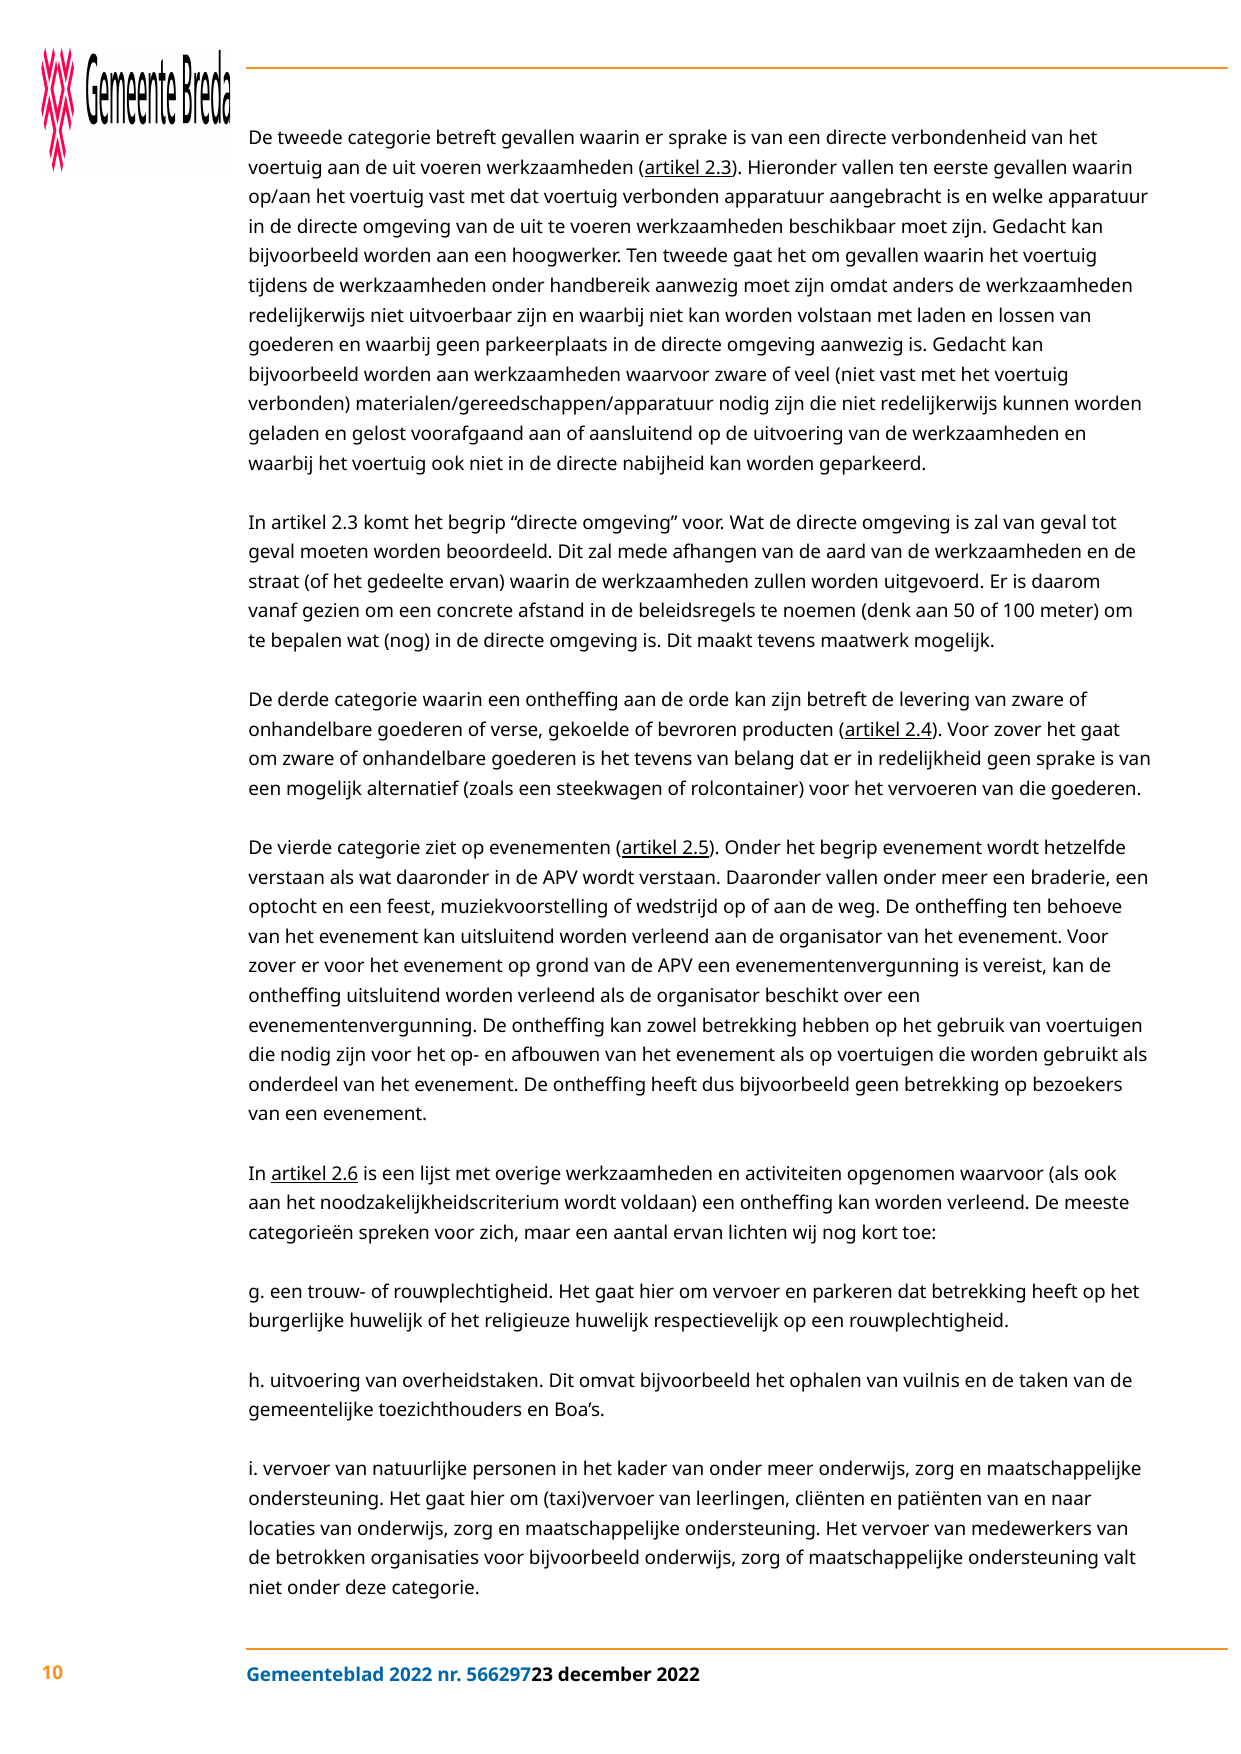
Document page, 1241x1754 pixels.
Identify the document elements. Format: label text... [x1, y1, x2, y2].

picture [41, 47, 231, 172]
text De vierde categorie ziet op evenementen (artikel 2.5). Onder het begrip evenement wordt hetzelfde verstaan als wat daaronder in de APV wordt verstaan. Daaronder vallen onder meer een braderie, een optocht en een feest, muziekvoorstelling of wedstrijd op of aan de weg. De ontheffing ten behoeve van het evenement kan uitsluitend worden verleend aan de organisator van het evenement. Voor zover er voor het evenement op grond van de APV een evenementenvergunning is vereist, kan de ontheffing uitsluitend worden verleend als de organisator beschikt over een evenementenvergunning. De ontheffing kan zowel betrekking hebben op het gebruik van voertuigen die nodig zijn voor het op- en afbouwen van het evenement als op voertuigen die worden gebruikt als onderdeel van het evenement. De ontheffing heeft dus bijvoorbeeld geen betrekking op bezoekers van een evenement. [248, 834, 1152, 1126]
text i. vervoer van natuurlijke personen in het kader van onder meer onderwijs, zorg en maatschappelijke ondersteuning. Het gaat hier om (taxi)vervoer van leerlingen, cliënten en patiënten van en naar locaties van onderwijs, zorg en maatschappelijke ondersteuning. Het vervoer van medewerkers van de betrokken organisaties voor bijvoorbeeld onderwijs, zorg of maatschappelijke ondersteuning valt niet onder deze categorie. [248, 1456, 1152, 1600]
text In artikel 2.3 komt het begrip “directe omgeving” voor. Wat de directe omgeving is zal van geval tot geval moeten worden beoordeeld. Dit zal mede afhangen van de aard van de werkzaamheden en de straat (of het gedeelte ervan) waarin de werkzaamheden zullen worden uitgevoerd. Er is daarom vanaf gezien om een concrete afstand in de beleidsregels te noemen (denk aan 50 of 100 meter) om te bepalen wat (nog) in de directe omgeving is. Dit maakt tevens maatwerk mogelijk. [248, 509, 1152, 653]
text De tweede categorie betreft gevallen waarin er sprake is van een directe verbondenheid van het voertuig aan de uit voeren werkzaamheden (artikel 2.3). Hieronder vallen ten eerste gevallen waarin op/aan het voertuig vast met dat voertuig verbonden apparatuur aangebracht is en welke apparatuur in de directe omgeving van de uit te voeren werkzaamheden beschikbaar moet zijn. Gedacht kan bijvoorbeeld worden aan een hoogwerker. Ten tweede gaat het om gevallen waarin het voertuig tijdens de werkzaamheden onder handbereik aanwezig moet zijn omdat anders de werkzaamheden redelijkerwijs niet uitvoerbaar zijn en waarbij niet kan worden volstaan met laden en lossen van goederen en waarbij geen parkeerplaats in de directe omgeving aanwezig is. Gedacht kan bijvoorbeeld worden aan werkzaamheden waarvoor zware of veel (niet vast met het voertuig verbonden) materialen/gereedschappen/apparatuur nodig zijn die niet redelijkerwijs kunnen worden geladen en gelost voorafgaand aan of aansluitend op de uitvoering van de werkzaamheden en waarbij het voertuig ook niet in de directe nabijheid kan worden geparkeerd. [248, 124, 1152, 476]
text De derde categorie waarin een ontheffing aan de orde kan zijn betreft de levering van zware of onhandelbare goederen of verse, gekoelde of bevroren producten (artikel 2.4). Voor zover het gaat om zware of onhandelbare goederen is het tevens van belang dat er in redelijkheid geen sprake is van een mogelijk alternatief (zoals een steekwagen of rolcontainer) voor het vervoeren van die goederen. [248, 686, 1152, 801]
text h. uitvoering van overheidstaken. Dit omvat bijvoorbeeld het ophalen van vuilnis en de taken van de gemeentelijke toezichthouders en Boa’s. [248, 1367, 1152, 1422]
text In artikel 2.6 is een lijst met overige werkzaamheden en activiteiten opgenomen waarvoor (als ook aan het noodzakelijkheidscriterium wordt voldaan) een ontheffing kan worden verleend. De meeste categorieën spreken voor zich, maar een aantal ervan lichten wij nog kort toe: [248, 1160, 1152, 1245]
text g. een trouw- of rouwplechtigheid. Het gaat hier om vervoer en parkeren dat betrekking heeft op het burgerlijke huwelijk of het religieuze huwelijk respectievelijk op een rouwplechtigheid. [248, 1278, 1152, 1333]
